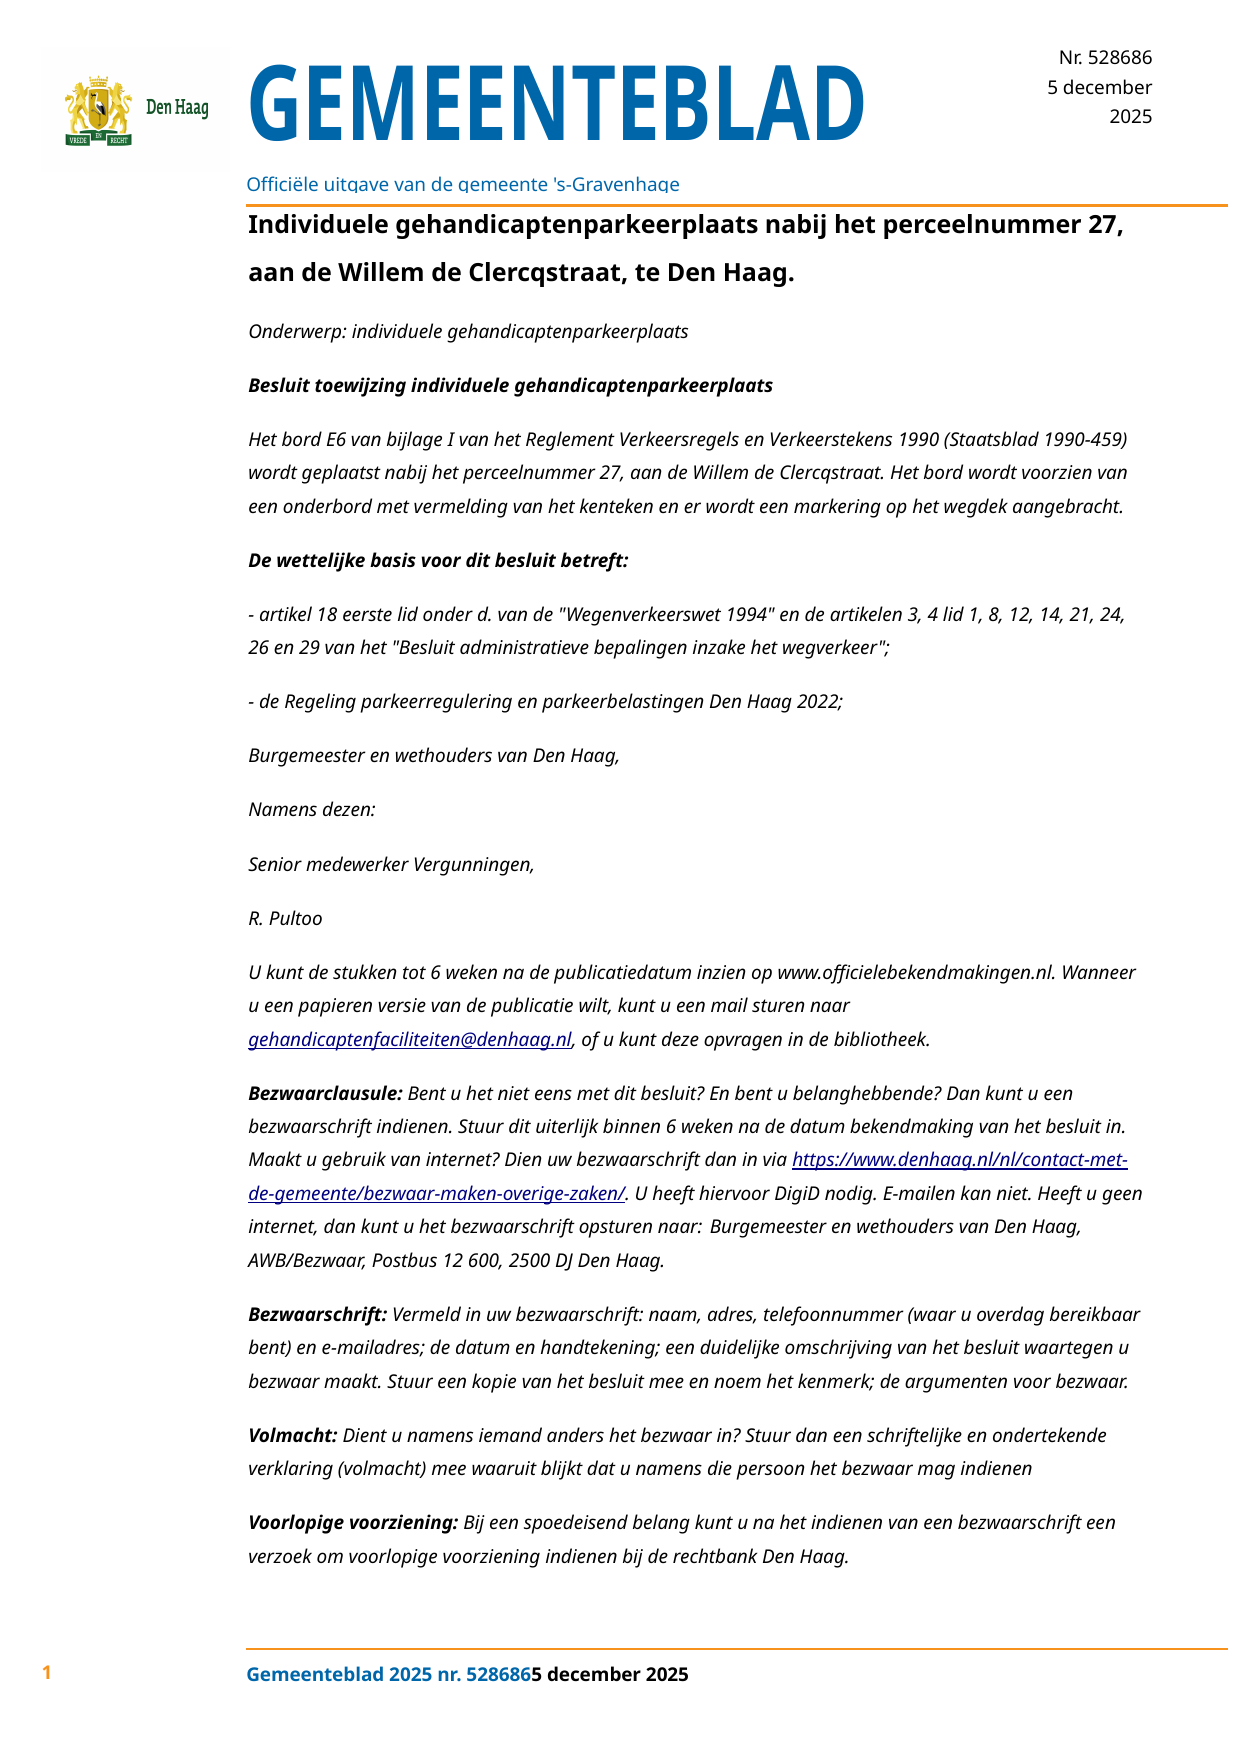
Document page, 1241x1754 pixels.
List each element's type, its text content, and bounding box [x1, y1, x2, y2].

text Het bord E6 van bijlage I van het Reglement Verkeersregels en Verkeerstekens 1990 (Staatsblad 1990-459) wordt geplaatst nabij het perceelnummer 27, aan de Willem de Clercqstraat. Het bord wordt voorzien van een onderbord met vermelding van het kenteken en er wordt een markering op het wegdek aangebracht. [248, 426, 1152, 519]
text Besluit toewijzing individuele gehandicaptenparkeerplaats [248, 372, 1152, 398]
text De wettelijke basis voor dit besluit betreft: [248, 547, 1152, 573]
text Burgemeester en wethouders van Den Haag, [248, 743, 1152, 768]
text Individuele gehandicaptenparkeerplaats nabij het perceelnummer 27, aan de Willem de Clercqstraat, te Den Haag. [248, 207, 1152, 288]
text R. Pultoo [248, 905, 1152, 931]
text - de Regeling parkeerregulering en parkeerbelastingen Den Haag 2022; [248, 688, 1152, 714]
text Bezwaarclausule: Bent u het niet eens met dit besluit? En bent u belanghebbende? Dan kunt u een bezwaarschrift indienen. Stuur dit uiterlijk binnen 6 weken na de datum bekendmaking van het besluit in. Maakt u gebruik van internet? Dien uw bezwaarschrift dan in via https://www.denhaag.nl/nl/contact-met-de-gemeente/bezwaar-maken-overige-zaken/. U heeft hiervoor DigiD nodig. E-mailen kan niet. Heeft u geen internet, dan kunt u het bezwaarschrift opsturen naar: Burgemeester en wethouders van Den Haag, AWB/Bezwaar, Postbus 12 600, 2500 DJ Den Haag. [248, 1080, 1152, 1273]
text Onderwerp: individuele gehandicaptenparkeerplaats [248, 318, 1152, 344]
text Volmacht: Dient u namens iemand anders het bezwaar in? Stuur dan een schriftelijke en ondertekende verklaring (volmacht) mee waaruit blijkt dat u namens die persoon het bezwaar mag indienen [248, 1422, 1152, 1481]
text - artikel 18 eerste lid onder d. van de "Wegenverkeerswet 1994" en de artikelen 3, 4 lid 1, 8, 12, 14, 21, 24, 26 en 29 van het "Besluit administratieve bepalingen inzake het wegverkeer"; [248, 601, 1152, 660]
text Senior medewerker Vergunningen, [248, 851, 1152, 876]
text Bezwaarschrift: Vermeld in uw bezwaarschrift: naam, adres, telefoonnummer (waar u overdag bereikbaar bent) en e-mailadres; de datum en handtekening; een duidelijke omschrijving van het besluit waartegen u bezwaar maakt. Stuur een kopie van het besluit mee en noem het kenmerk; de argumenten voor bezwaar. [248, 1301, 1152, 1394]
text Namens dezen: [248, 797, 1152, 822]
text Voorlopige voorziening: Bij een spoedeisend belang kunt u na het indienen van een bezwaarschrift een verzoek om voorlopige voorziening indienen bij de rechtbank Den Haag. [248, 1509, 1152, 1569]
text U kunt de stukken tot 6 weken na de publicatiedatum inzien op www.officielebekendmakingen.nl. Wanneer u een papieren versie van de publicatie wilt, kunt u een mail sturen naar gehandicaptenfaciliteiten@denhaag.nl, of u kunt deze opvragen in de bibliotheek. [248, 959, 1152, 1051]
picture [41, 47, 231, 172]
